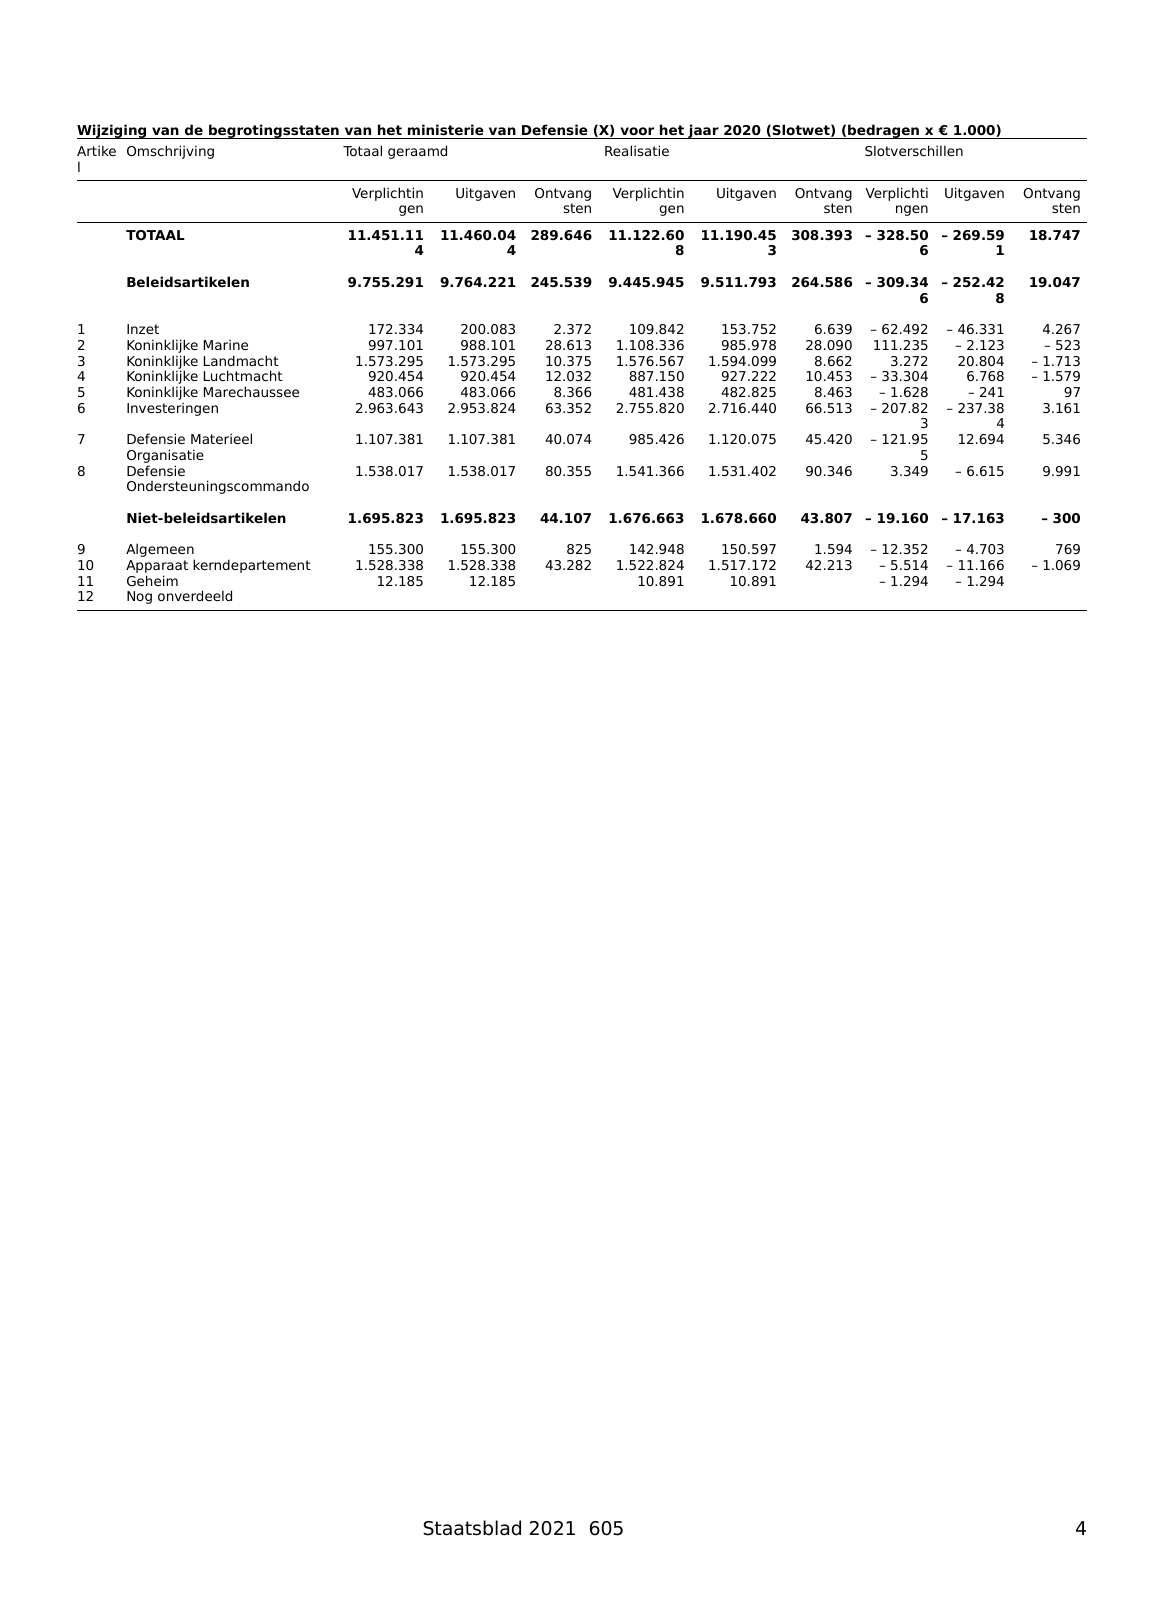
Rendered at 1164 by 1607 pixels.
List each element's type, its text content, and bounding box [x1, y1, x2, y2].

table_cell 5 [77, 385, 120, 401]
table_cell [859, 306, 934, 322]
table_cell Uitgaven [690, 181, 782, 222]
table_cell 42.213 [783, 558, 858, 573]
table_cell 172.334 [337, 322, 429, 338]
table_cell 9.511.793 [690, 275, 782, 306]
table_cell [77, 511, 120, 526]
table_cell – 252.428 [935, 275, 1011, 306]
table_cell [77, 526, 120, 542]
table_cell [598, 589, 690, 610]
table_cell 12.185 [430, 574, 522, 589]
table_cell 9.991 [1011, 464, 1087, 495]
table_cell 2.953.824 [430, 401, 522, 432]
table_cell Niet-beleidsartikelen [120, 511, 337, 526]
table_cell [120, 526, 337, 542]
table_cell 483.066 [337, 385, 429, 401]
table_cell Uitgaven [935, 181, 1011, 222]
table_cell 1.107.381 [430, 432, 522, 463]
table_cell 1.538.017 [337, 464, 429, 495]
table_cell Nog onverdeeld [120, 589, 337, 610]
table_cell [1011, 495, 1087, 511]
table_cell [935, 589, 1011, 610]
table_cell [430, 259, 522, 275]
table_cell [337, 526, 429, 542]
table_cell 10.453 [783, 369, 858, 385]
table_cell 28.613 [522, 338, 598, 353]
table_cell 1.573.295 [337, 353, 429, 369]
table_cell 2 [77, 338, 120, 353]
table_cell 3.272 [859, 353, 934, 369]
table_cell 111.235 [859, 338, 934, 353]
table_cell 1.531.402 [690, 464, 782, 495]
table_cell – 269.591 [935, 223, 1011, 259]
table_cell [690, 259, 782, 275]
table_cell Ontvangsten [1011, 181, 1087, 222]
table_cell 1.120.075 [690, 432, 782, 463]
table_cell – 12.352 [859, 542, 934, 558]
table_cell [77, 181, 120, 222]
table_cell 8.463 [783, 385, 858, 401]
table_cell [783, 306, 858, 322]
table_cell [77, 275, 120, 306]
table_cell – 309.346 [859, 275, 934, 306]
table_cell Ontvangsten [783, 181, 858, 222]
table_cell 988.101 [430, 338, 522, 353]
table_cell [783, 574, 858, 589]
table_cell 1.517.172 [690, 558, 782, 573]
table_cell 920.454 [430, 369, 522, 385]
table_cell – 523 [1011, 338, 1087, 353]
table_cell 11.460.044 [430, 223, 522, 259]
table_cell [522, 259, 598, 275]
table_cell [598, 495, 690, 511]
table_cell [690, 589, 782, 610]
table_cell Algemeen [120, 542, 337, 558]
table_cell 245.539 [522, 275, 598, 306]
table_cell 481.438 [598, 385, 690, 401]
table_cell 142.948 [598, 542, 690, 558]
table_cell – 1.713 [1011, 353, 1087, 369]
table_cell 11.451.114 [337, 223, 429, 259]
table_cell Koninklijke Marechaussee [120, 385, 337, 401]
table_cell 4 [77, 369, 120, 385]
table_cell 2.372 [522, 322, 598, 338]
table_cell 1.695.823 [430, 511, 522, 526]
table_cell 483.066 [430, 385, 522, 401]
table_cell [935, 259, 1011, 275]
table_cell 153.752 [690, 322, 782, 338]
table_cell [859, 589, 934, 610]
table_cell – 1.628 [859, 385, 934, 401]
table_cell – 241 [935, 385, 1011, 401]
table_cell 80.355 [522, 464, 598, 495]
table_cell [1011, 574, 1087, 589]
table_cell 1.528.338 [430, 558, 522, 573]
table_cell 1.107.381 [337, 432, 429, 463]
table_header Wijziging van de begrotingsstaten van het ministerie van Defensie (X) voor het jaar 2020 (Slotwet) (bedragen x € 1.000) [77, 122, 1087, 138]
table_cell 2.963.643 [337, 401, 429, 432]
table_cell 920.454 [337, 369, 429, 385]
table_cell Koninklijke Marine [120, 338, 337, 353]
table_cell 11.190.453 [690, 223, 782, 259]
table_cell 28.090 [783, 338, 858, 353]
table_cell 10.891 [598, 574, 690, 589]
table_cell 9.755.291 [337, 275, 429, 306]
table_cell [1011, 526, 1087, 542]
table_cell – 46.331 [935, 322, 1011, 338]
table_cell Investeringen [120, 401, 337, 432]
table_cell 12.185 [337, 574, 429, 589]
table_cell 3.349 [859, 464, 934, 495]
table_cell 927.222 [690, 369, 782, 385]
table_cell 1.594 [783, 542, 858, 558]
table_cell 3 [77, 353, 120, 369]
table_cell – 2.123 [935, 338, 1011, 353]
table_cell Koninklijke Landmacht [120, 353, 337, 369]
table_cell 1.538.017 [430, 464, 522, 495]
table_cell [77, 259, 120, 275]
table_cell [598, 259, 690, 275]
table_cell 10 [77, 558, 120, 573]
table_cell 12 [77, 589, 120, 610]
table_cell 18.747 [1011, 223, 1087, 259]
table_cell Beleidsartikelen [120, 275, 337, 306]
table_cell Geheim [120, 574, 337, 589]
table_cell – 237.384 [935, 401, 1011, 432]
table_cell 3.161 [1011, 401, 1087, 432]
table_cell Verplichtingen [859, 181, 934, 222]
table_cell [430, 589, 522, 610]
table_cell – 17.163 [935, 511, 1011, 526]
table_cell Totaal geraamd [337, 139, 598, 180]
table_cell [1011, 259, 1087, 275]
table_cell 1 [77, 322, 120, 338]
table_cell [1011, 306, 1087, 322]
table_cell [337, 306, 429, 322]
table_cell 43.807 [783, 511, 858, 526]
table_cell [120, 495, 337, 511]
table_cell 2.716.440 [690, 401, 782, 432]
table_cell 97 [1011, 385, 1087, 401]
table_cell 44.107 [522, 511, 598, 526]
table_cell 1.573.295 [430, 353, 522, 369]
table_cell Defensie Ondersteuningscommando [120, 464, 337, 495]
table_cell 1.522.824 [598, 558, 690, 573]
table_cell – 19.160 [859, 511, 934, 526]
table_cell 150.597 [690, 542, 782, 558]
table_cell – 328.506 [859, 223, 934, 259]
table_cell [1011, 589, 1087, 610]
table_cell TOTAAL [120, 223, 337, 259]
table_cell 66.513 [783, 401, 858, 432]
table_cell 1.678.660 [690, 511, 782, 526]
table_cell 9.445.945 [598, 275, 690, 306]
table_cell 6 [77, 401, 120, 432]
table_cell [859, 495, 934, 511]
table_cell 985.978 [690, 338, 782, 353]
table_cell [120, 259, 337, 275]
table_cell [935, 306, 1011, 322]
table_cell [120, 181, 337, 222]
table_cell 1.576.567 [598, 353, 690, 369]
table_cell 19.047 [1011, 275, 1087, 306]
table_cell 109.842 [598, 322, 690, 338]
table_cell – 11.166 [935, 558, 1011, 573]
table_cell 1.528.338 [337, 558, 429, 573]
table_cell Inzet [120, 322, 337, 338]
table_cell – 6.615 [935, 464, 1011, 495]
table_cell 2.755.820 [598, 401, 690, 432]
table_cell 8 [77, 464, 120, 495]
table_cell [430, 526, 522, 542]
table_cell 289.646 [522, 223, 598, 259]
table_cell 6.768 [935, 369, 1011, 385]
table_cell – 33.304 [859, 369, 934, 385]
table_cell [77, 223, 120, 259]
table_cell 1.594.099 [690, 353, 782, 369]
table_cell 9 [77, 542, 120, 558]
table_cell [522, 589, 598, 610]
table_cell 985.426 [598, 432, 690, 463]
table_cell 1.695.823 [337, 511, 429, 526]
table_cell – 4.703 [935, 542, 1011, 558]
table_cell [783, 526, 858, 542]
table_cell – 1.579 [1011, 369, 1087, 385]
table_cell 9.764.221 [430, 275, 522, 306]
table_cell 155.300 [337, 542, 429, 558]
table_cell 8.366 [522, 385, 598, 401]
table_cell 5.346 [1011, 432, 1087, 463]
table_cell [935, 495, 1011, 511]
table_cell [337, 495, 429, 511]
table_cell 63.352 [522, 401, 598, 432]
table_cell [337, 589, 429, 610]
table_cell 769 [1011, 542, 1087, 558]
table_cell 200.083 [430, 322, 522, 338]
table_cell 1.108.336 [598, 338, 690, 353]
table_cell [783, 259, 858, 275]
table_cell Uitgaven [430, 181, 522, 222]
table_cell [77, 306, 120, 322]
table_cell 45.420 [783, 432, 858, 463]
table_cell [783, 495, 858, 511]
table_cell 1.541.366 [598, 464, 690, 495]
table_cell 308.393 [783, 223, 858, 259]
table_cell Defensie Materieel Organisatie [120, 432, 337, 463]
table_cell – 207.823 [859, 401, 934, 432]
table_cell 43.282 [522, 558, 598, 573]
table_cell 264.586 [783, 275, 858, 306]
table_cell 20.804 [935, 353, 1011, 369]
table_cell 8.662 [783, 353, 858, 369]
table_cell – 121.955 [859, 432, 934, 463]
table_cell 887.150 [598, 369, 690, 385]
table_cell [598, 526, 690, 542]
table_cell – 62.492 [859, 322, 934, 338]
table_cell [430, 495, 522, 511]
table_cell – 1.294 [935, 574, 1011, 589]
table_cell 12.694 [935, 432, 1011, 463]
table_cell [783, 589, 858, 610]
table_cell – 1.069 [1011, 558, 1087, 573]
table_cell – 1.294 [859, 574, 934, 589]
table_cell – 300 [1011, 511, 1087, 526]
table_cell Apparaat kerndepartement [120, 558, 337, 573]
table_cell 7 [77, 432, 120, 463]
table_cell [522, 495, 598, 511]
table_cell 6.639 [783, 322, 858, 338]
table_cell – 5.514 [859, 558, 934, 573]
table_cell [935, 526, 1011, 542]
table_cell [120, 306, 337, 322]
table_cell [337, 259, 429, 275]
table_cell 4.267 [1011, 322, 1087, 338]
table_cell Ontvangsten [522, 181, 598, 222]
table_cell Slotverschillen [859, 139, 1087, 180]
table_cell [522, 306, 598, 322]
table_cell Artikel [77, 139, 120, 180]
table_cell 10.375 [522, 353, 598, 369]
table_cell [77, 495, 120, 511]
table_cell [859, 259, 934, 275]
table_cell [690, 526, 782, 542]
table_cell 11 [77, 574, 120, 589]
table_cell [690, 495, 782, 511]
table_cell Omschrijving [120, 139, 337, 180]
table_cell [690, 306, 782, 322]
table_cell 1.676.663 [598, 511, 690, 526]
table_cell [522, 574, 598, 589]
table_cell [859, 526, 934, 542]
table_cell [430, 306, 522, 322]
table_cell Koninklijke Luchtmacht [120, 369, 337, 385]
table_cell 825 [522, 542, 598, 558]
table_cell 155.300 [430, 542, 522, 558]
table_cell 40.074 [522, 432, 598, 463]
table_cell 90.346 [783, 464, 858, 495]
table_cell 11.122.608 [598, 223, 690, 259]
table_cell [598, 306, 690, 322]
table_cell 482.825 [690, 385, 782, 401]
table_cell 997.101 [337, 338, 429, 353]
table_cell [522, 526, 598, 542]
table_cell Verplichtingen [598, 181, 690, 222]
table_cell 10.891 [690, 574, 782, 589]
table_cell Realisatie [598, 139, 858, 180]
table_cell Verplichtingen [337, 181, 429, 222]
table_cell 12.032 [522, 369, 598, 385]
